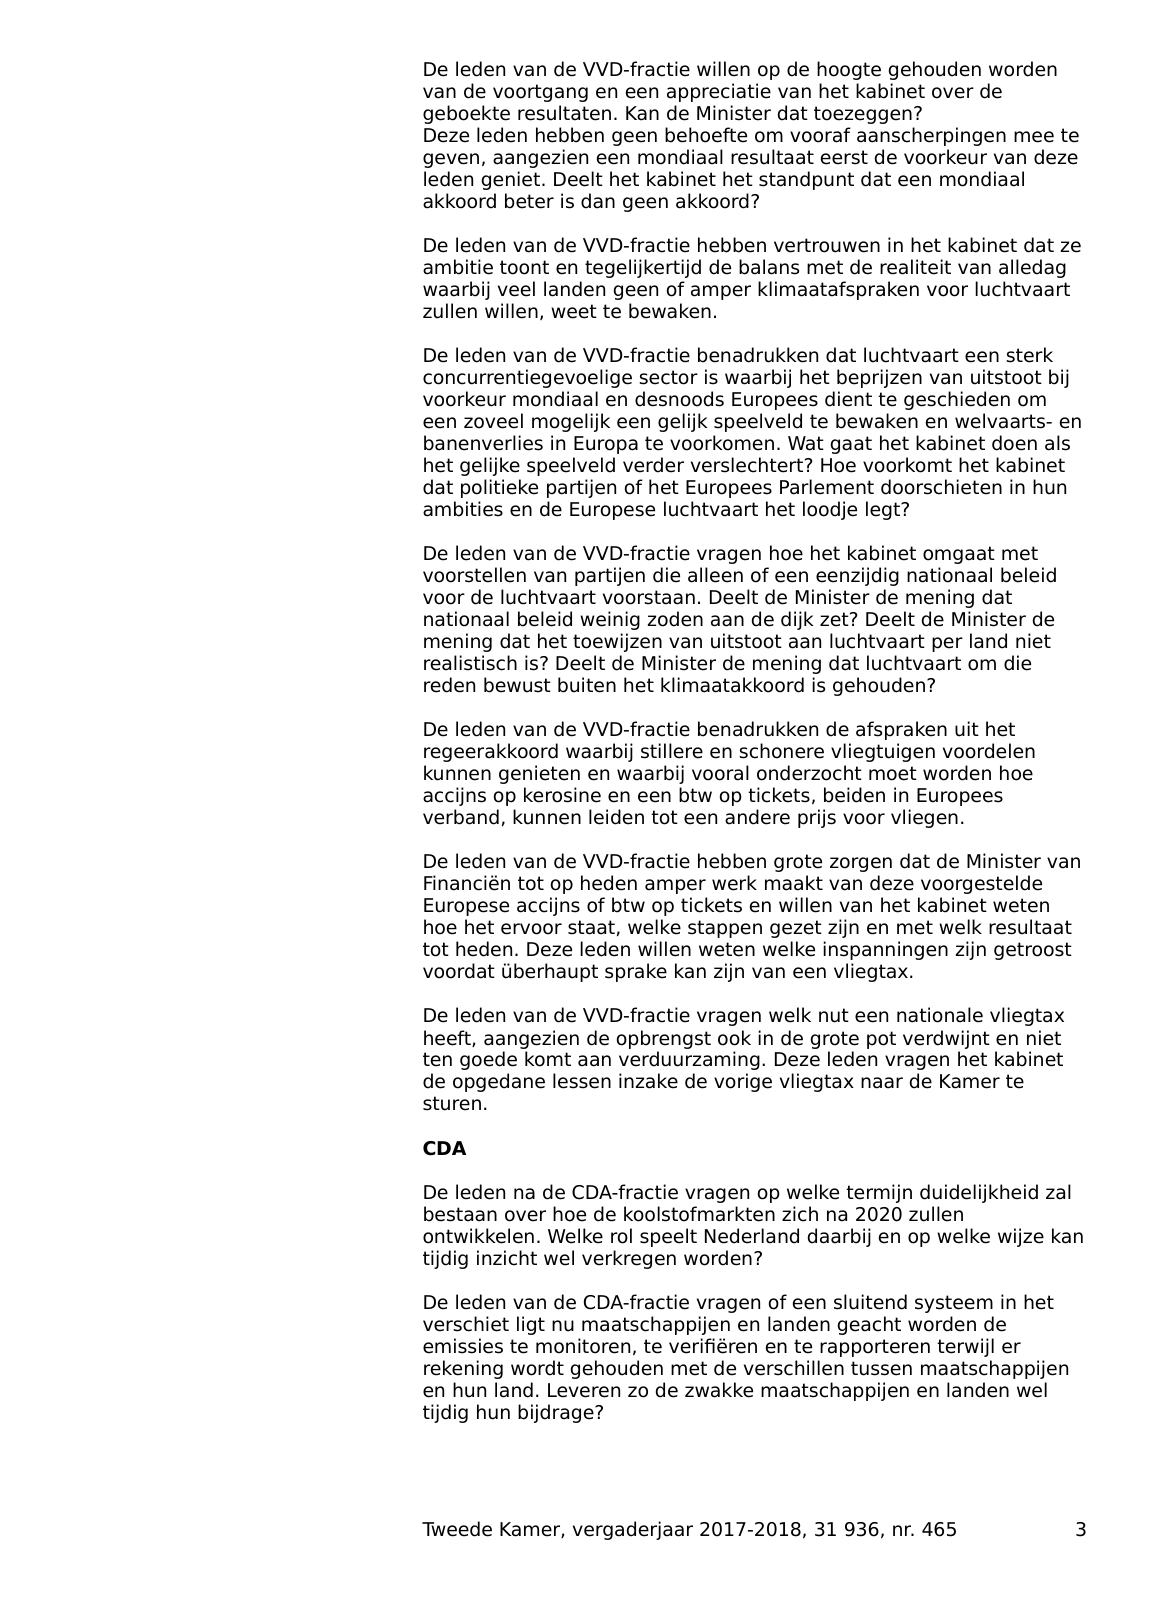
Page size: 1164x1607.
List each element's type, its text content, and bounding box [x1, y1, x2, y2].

text De leden van de VVD-fractie hebben vertrouwen in het kabinet dat ze ambitie toont en tegelijkertijd de balans met de realiteit van alledag waarbij veel landen geen of amper klimaatafspraken voor luchtvaart zullen willen, weet te bewaken. [422, 235, 1087, 323]
text De leden van de VVD-fractie vragen welk nut een nationale vliegtax heeft, aangezien de opbrengst ook in de grote pot verdwijnt en niet ten goede komt aan verduurzaming. Deze leden vragen het kabinet de opgedane lessen inzake de vorige vliegtax naar de Kamer te sturen. [422, 1005, 1087, 1115]
text Deze leden hebben geen behoefte om vooraf aanscherpingen mee te geven, aangezien een mondiaal resultaat eerst de voorkeur van deze leden geniet. Deelt het kabinet het standpunt dat een mondiaal akkoord beter is dan geen akkoord? [422, 125, 1087, 213]
text De leden van de CDA-fractie vragen of een sluitend systeem in het verschiet ligt nu maatschappijen en landen geacht worden de emissies te monitoren, te verifiëren en te rapporteren terwijl er rekening wordt gehouden met de verschillen tussen maatschappijen en hun land. Leveren zo de zwakke maatschappijen en landen wel tijdig hun bijdrage? [422, 1292, 1087, 1424]
text De leden van de VVD-fractie vragen hoe het kabinet omgaat met voorstellen van partijen die alleen of een eenzijdig nationaal beleid voor de luchtvaart voorstaan. Deelt de Minister de mening dat nationaal beleid weinig zoden aan de dijk zet? Deelt de Minister de mening dat het toewijzen van uitstoot aan luchtvaart per land niet realistisch is? Deelt de Minister de mening dat luchtvaart om die reden bewust buiten het klimaatakkoord is gehouden? [422, 543, 1087, 697]
text De leden van de VVD-fractie benadrukken dat luchtvaart een sterk concurrentiegevoelige sector is waarbij het beprijzen van uitstoot bij voorkeur mondiaal en desnoods Europees dient te geschieden om een zoveel mogelijk een gelijk speelveld te bewaken en welvaarts- en banenverlies in Europa te voorkomen. Wat gaat het kabinet doen als het gelijke speelveld verder verslechtert? Hoe voorkomt het kabinet dat politieke partijen of het Europees Parlement doorschieten in hun ambities en de Europese luchtvaart het loodje legt? [422, 345, 1087, 521]
text De leden van de VVD-fractie benadrukken de afspraken uit het regeerakkoord waarbij stillere en schonere vliegtuigen voordelen kunnen genieten en waarbij vooral onderzocht moet worden hoe accijns op kerosine en een btw op tickets, beiden in Europees verband, kunnen leiden tot een andere prijs voor vliegen. [422, 719, 1087, 829]
text De leden van de VVD-fractie hebben grote zorgen dat de Minister van Financiën tot op heden amper werk maakt van deze voorgestelde Europese accijns of btw op tickets en willen van het kabinet weten hoe het ervoor staat, welke stappen gezet zijn en met welk resultaat tot heden. Deze leden willen weten welke inspanningen zijn getroost voordat überhaupt sprake kan zijn van een vliegtax. [422, 851, 1087, 983]
subtitle CDA [422, 1137, 1087, 1159]
text De leden van de VVD-fractie willen op de hoogte gehouden worden van de voortgang en een appreciatie van het kabinet over de geboekte resultaten. Kan de Minister dat toezeggen? [422, 59, 1087, 125]
text De leden na de CDA-fractie vragen op welke termijn duidelijkheid zal bestaan over hoe de koolstofmarkten zich na 2020 zullen ontwikkelen. Welke rol speelt Nederland daarbij en op welke wijze kan tijdig inzicht wel verkregen worden? [422, 1182, 1087, 1269]
